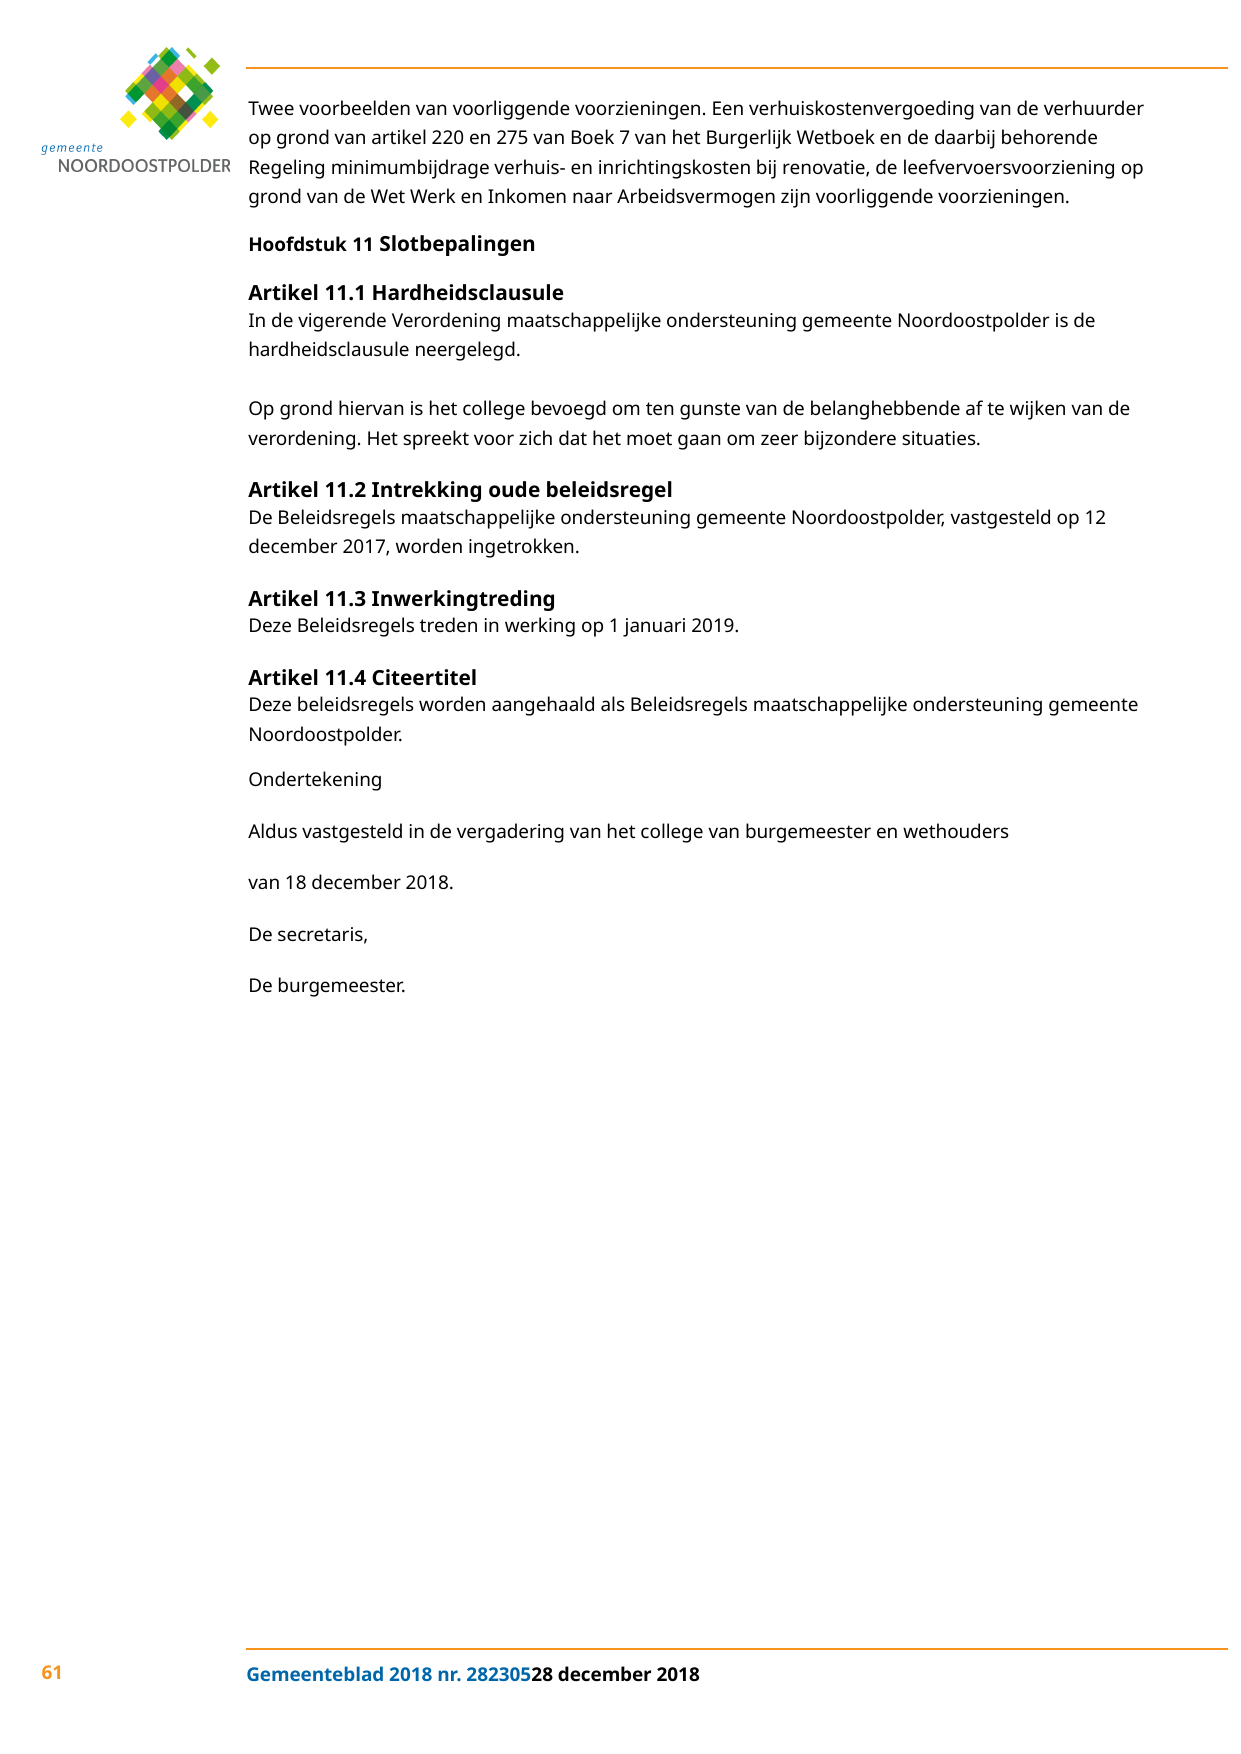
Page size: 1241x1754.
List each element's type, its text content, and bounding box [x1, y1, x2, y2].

text Deze Beleidsregels treden in werking op 1 januari 2019. [248, 612, 1152, 638]
text Artikel 11.1 Hardheidsclausule [248, 278, 1152, 307]
text De secretaris, [248, 921, 1152, 947]
text Twee voorbeelden van voorliggende voorzieningen. Een verhuiskostenvergoeding van de verhuurder op grond van artikel 220 en 275 van Boek 7 van het Burgerlijk Wetboek en de daarbij behorende Regeling minimumbijdrage verhuis- en inrichtingskosten bij renovatie, de leefvervoersvoorziening op grond van de Wet Werk en Inkomen naar Arbeidsvermogen zijn voorliggende voorzieningen. [248, 95, 1152, 209]
text Hoofdstuk 11 Slotbepalingen [248, 229, 1152, 258]
text Aldus vastgesteld in de vergadering van het college van burgemeester en wethouders [248, 818, 1152, 844]
text van 18 december 2018. [248, 869, 1152, 895]
picture [41, 47, 231, 172]
text In de vigerende Verordening maatschappelijke ondersteuning gemeente Noordoostpolder is de hardheidsclausule neergelegd. [248, 307, 1152, 362]
text Artikel 11.4 Citeertitel [248, 663, 1152, 691]
text Deze beleidsregels worden aangehaald als Beleidsregels maatschappelijke ondersteuning gemeente Noordoostpolder. [248, 691, 1152, 747]
text Op grond hiervan is het college bevoegd om ten gunste van de belanghebbende af te wijken van de verordening. Het spreekt voor zich dat het moet gaan om zeer bijzondere situaties. [248, 396, 1152, 451]
text De burgemeester. [248, 972, 1152, 998]
text Ondertekening [248, 767, 1152, 792]
text De Beleidsregels maatschappelijke ondersteuning gemeente Noordoostpolder, vastgesteld op 12 december 2017, worden ingetrokken. [248, 504, 1152, 559]
text Artikel 11.2 Intrekking oude beleidsregel [248, 476, 1152, 504]
text Artikel 11.3 Inwerkingtreding [248, 584, 1152, 612]
